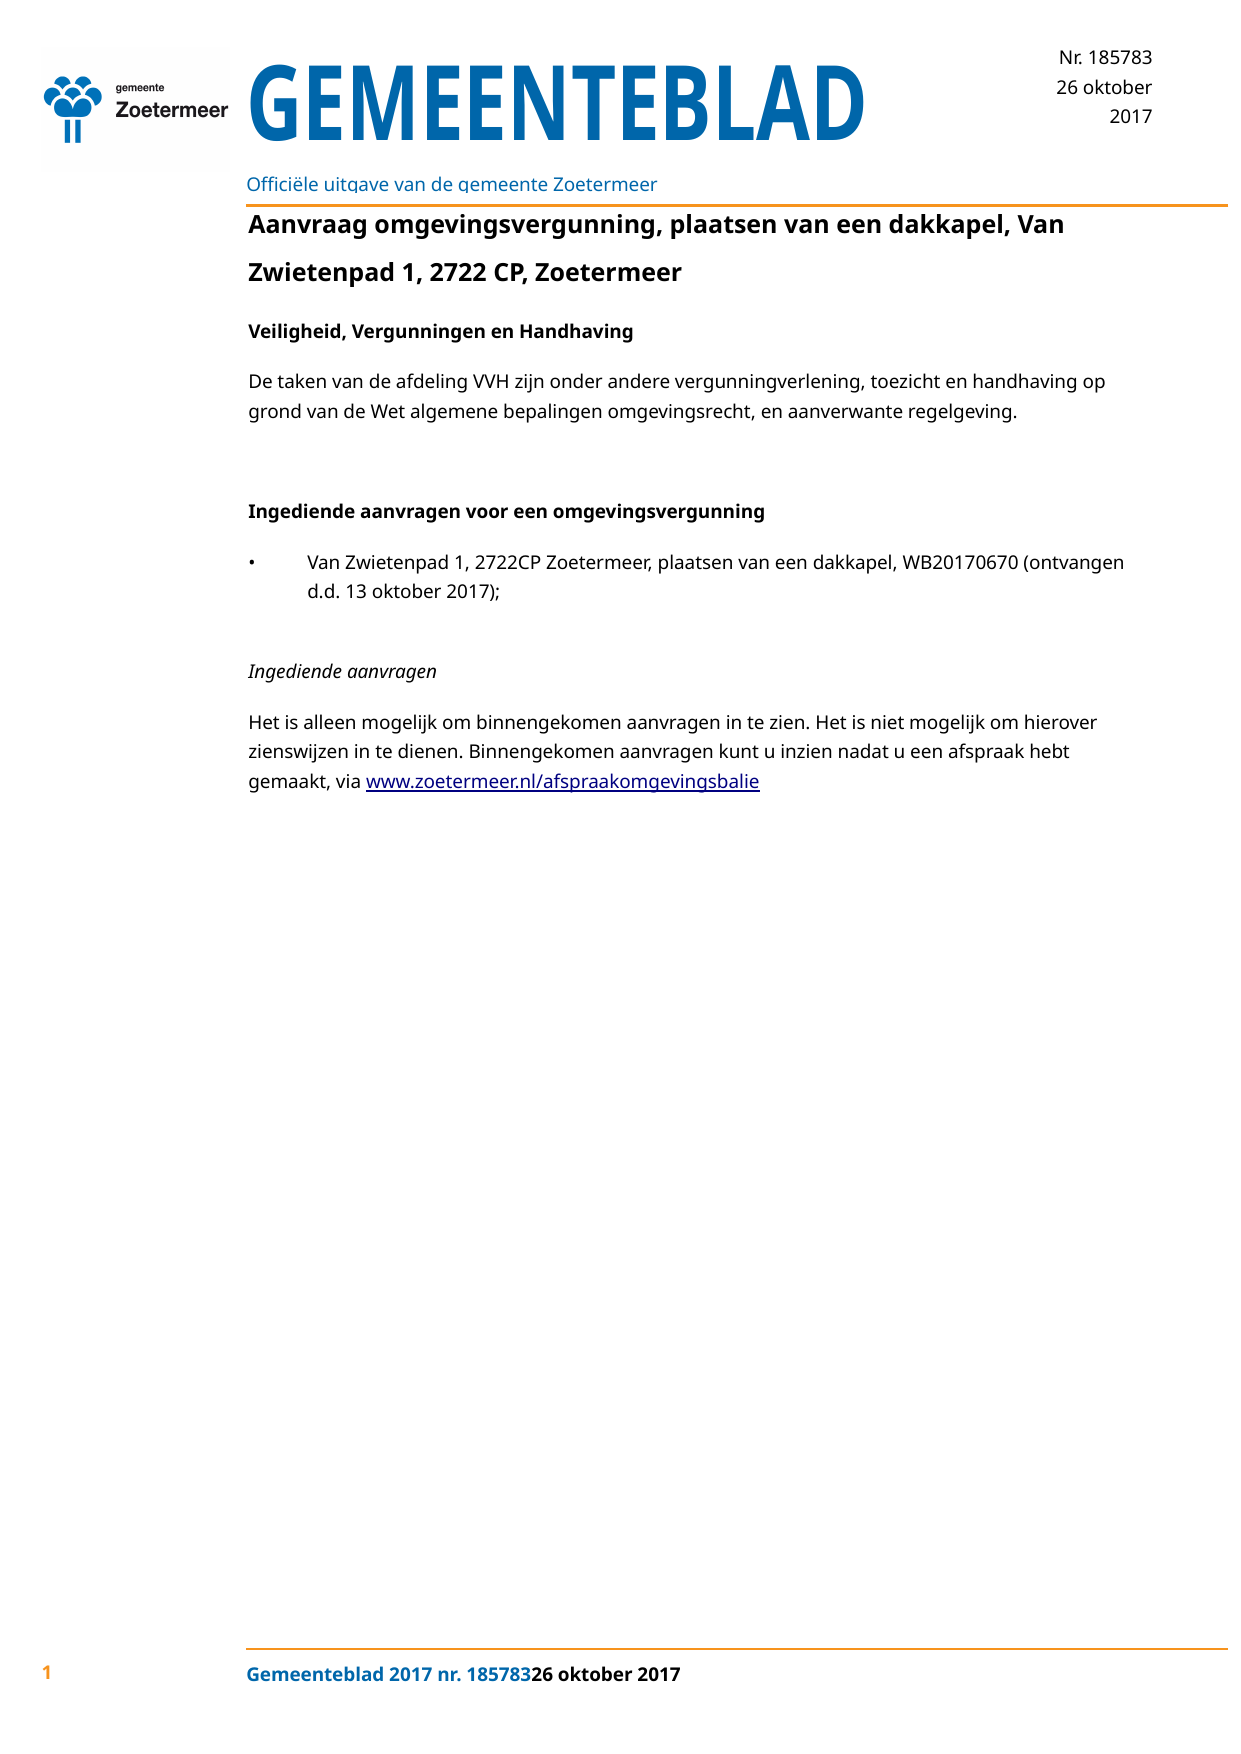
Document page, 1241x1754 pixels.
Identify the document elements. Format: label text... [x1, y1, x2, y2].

text Veiligheid, Vergunningen en Handhaving [248, 318, 1152, 344]
text Het is alleen mogelijk om binnengekomen aanvragen in te zien. Het is niet mogelijk om hierover zienswijzen in te dienen. Binnengekomen aanvragen kunt u inzien nadat u een afspraak hebt gemaakt, via www.zoetermeer.nl/afspraakomgevingsbalie [248, 709, 1152, 794]
list Van Zwietenpad 1, 2722CP Zoetermeer, plaatsen van een dakkapel, WB20170670 (ontvangen d.d. 13 oktober 2017); [248, 549, 1152, 604]
text De taken van de afdeling VVH zijn onder andere vergunningverlening, toezicht en handhaving op grond van de Wet algemene bepalingen omgevingsrecht, en aanverwante regelgeving. [248, 368, 1152, 424]
text Aanvraag omgevingsvergunning, plaatsen van een dakkapel, Van Zwietenpad 1, 2722 CP, Zoetermeer [248, 207, 1152, 288]
text Ingediende aanvragen [248, 659, 1152, 684]
picture [41, 47, 231, 172]
text Ingediende aanvragen voor een omgevingsvergunning [248, 499, 1152, 524]
